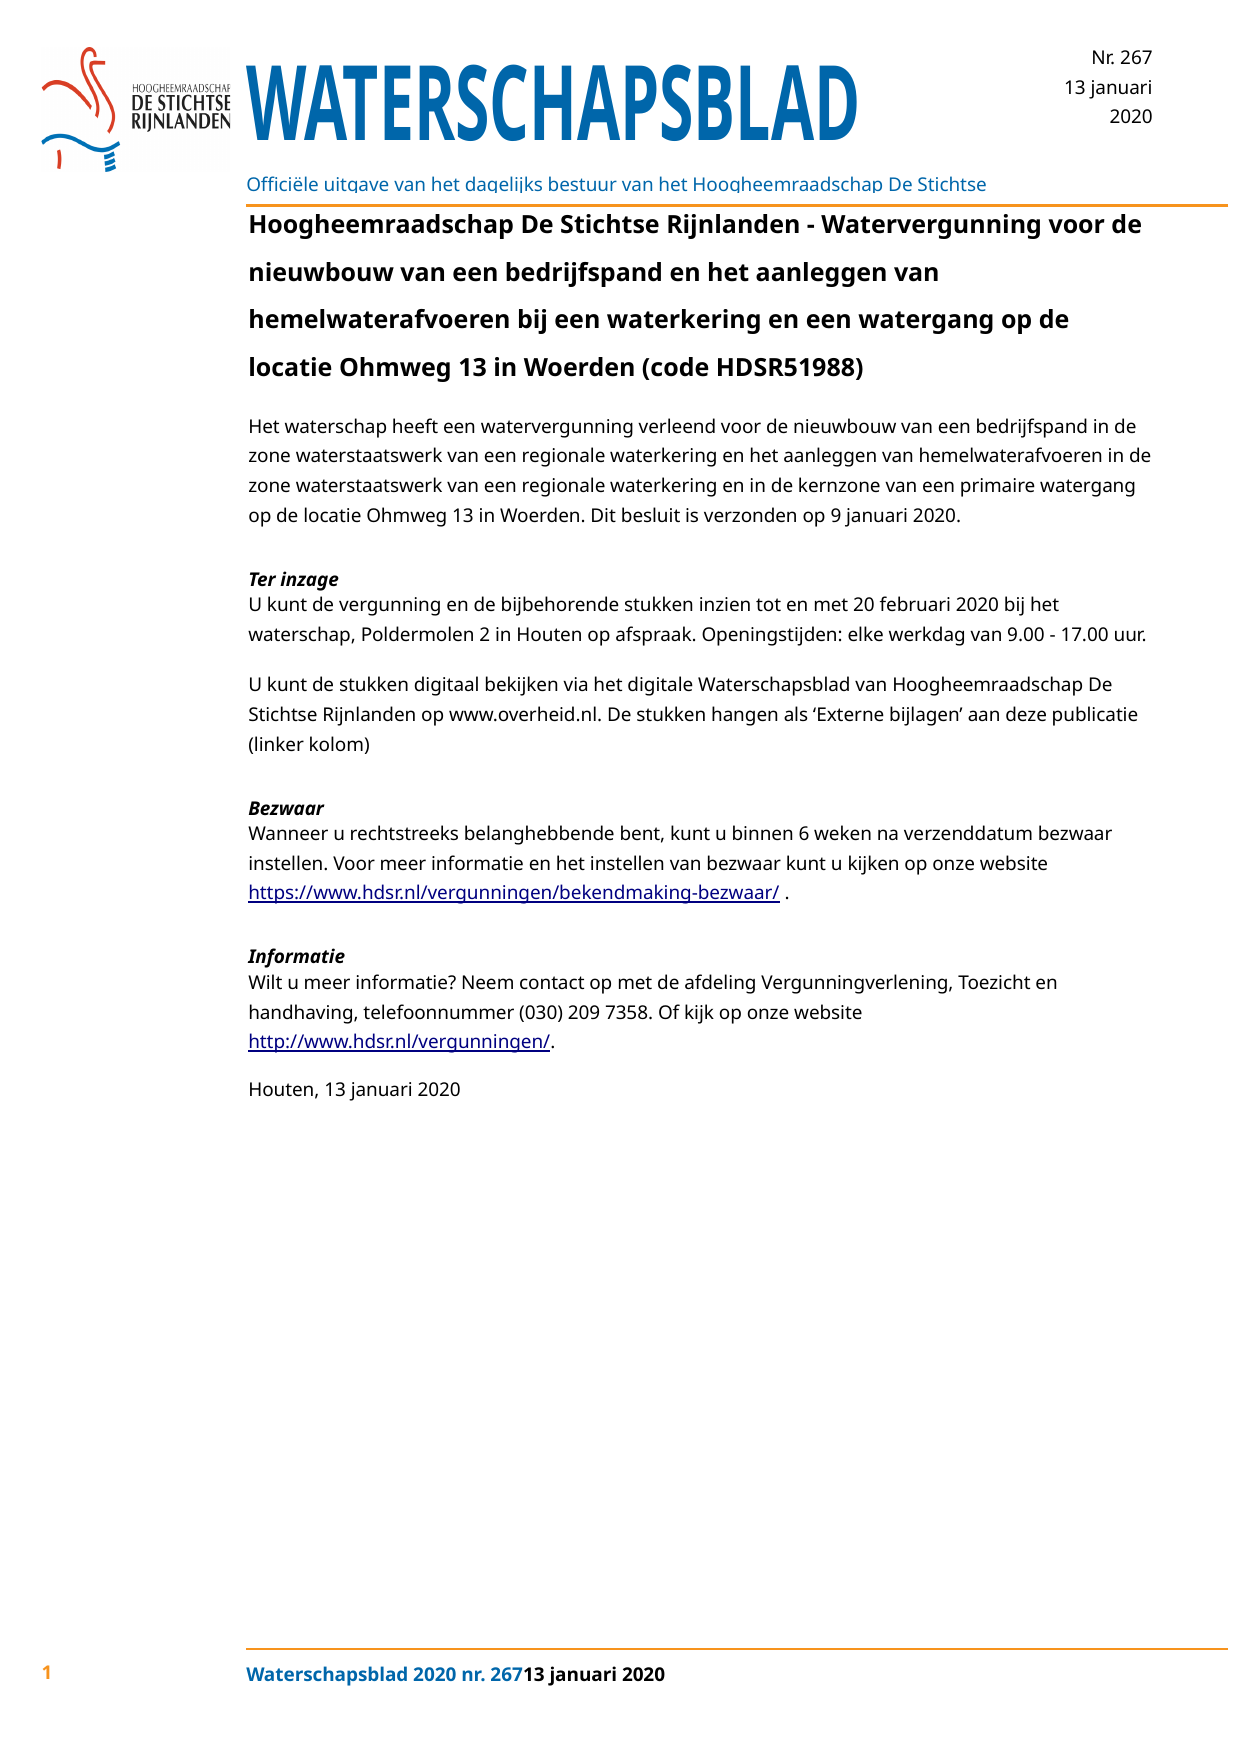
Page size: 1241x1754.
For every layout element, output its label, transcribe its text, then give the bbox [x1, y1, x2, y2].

text Ter inzage [248, 566, 1152, 592]
text Bezwaar [248, 795, 1152, 820]
text Houten, 13 januari 2020 [248, 1076, 1152, 1102]
text Wanneer u rechtstreeks belanghebbende bent, kunt u binnen 6 weken na verzenddatum bezwaar instellen. Voor meer informatie en het instellen van bezwaar kunt u kijken op onze website https://www.hdsr.nl/vergunningen/bekendmaking-bezwaar/ . [248, 820, 1152, 905]
text U kunt de stukken digitaal bekijken via het digitale Waterschapsblad van Hoogheemraadschap De Stichtse Rijnlanden op www.overheid.nl. De stukken hangen als ‘Externe bijlagen’ aan deze publicatie (linker kolom) [248, 672, 1152, 756]
text Informatie [248, 943, 1152, 969]
text U kunt de vergunning en de bijbehorende stukken inzien tot en met 20 februari 2020 bij het waterschap, Poldermolen 2 in Houten op afspraak. Openingstijden: elke werkdag van 9.00 - 17.00 uur. [248, 592, 1152, 647]
text Wilt u meer informatie? Neem contact op met de afdeling Vergunningverlening, Toezicht en handhaving, telefoonnummer (030) 209 7358. Of kijk op onze website http://www.hdsr.nl/vergunningen/. [248, 969, 1152, 1054]
picture [41, 47, 231, 172]
text Het waterschap heeft een watervergunning verleend voor de nieuwbouw van een bedrijfspand in de zone waterstaatswerk van een regionale waterkering en het aanleggen van hemelwaterafvoeren in de zone waterstaatswerk van een regionale waterkering en in de kernzone van een primaire watergang op de locatie Ohmweg 13 in Woerden. Dit besluit is verzonden op 9 januari 2020. [248, 413, 1152, 528]
text Hoogheemraadschap De Stichtse Rijnlanden - Watervergunning voor de nieuwbouw van een bedrijfspand en het aanleggen van hemelwaterafvoeren bij een waterkering en een watergang op de locatie Ohmweg 13 in Woerden (code HDSR51988) [248, 207, 1152, 384]
